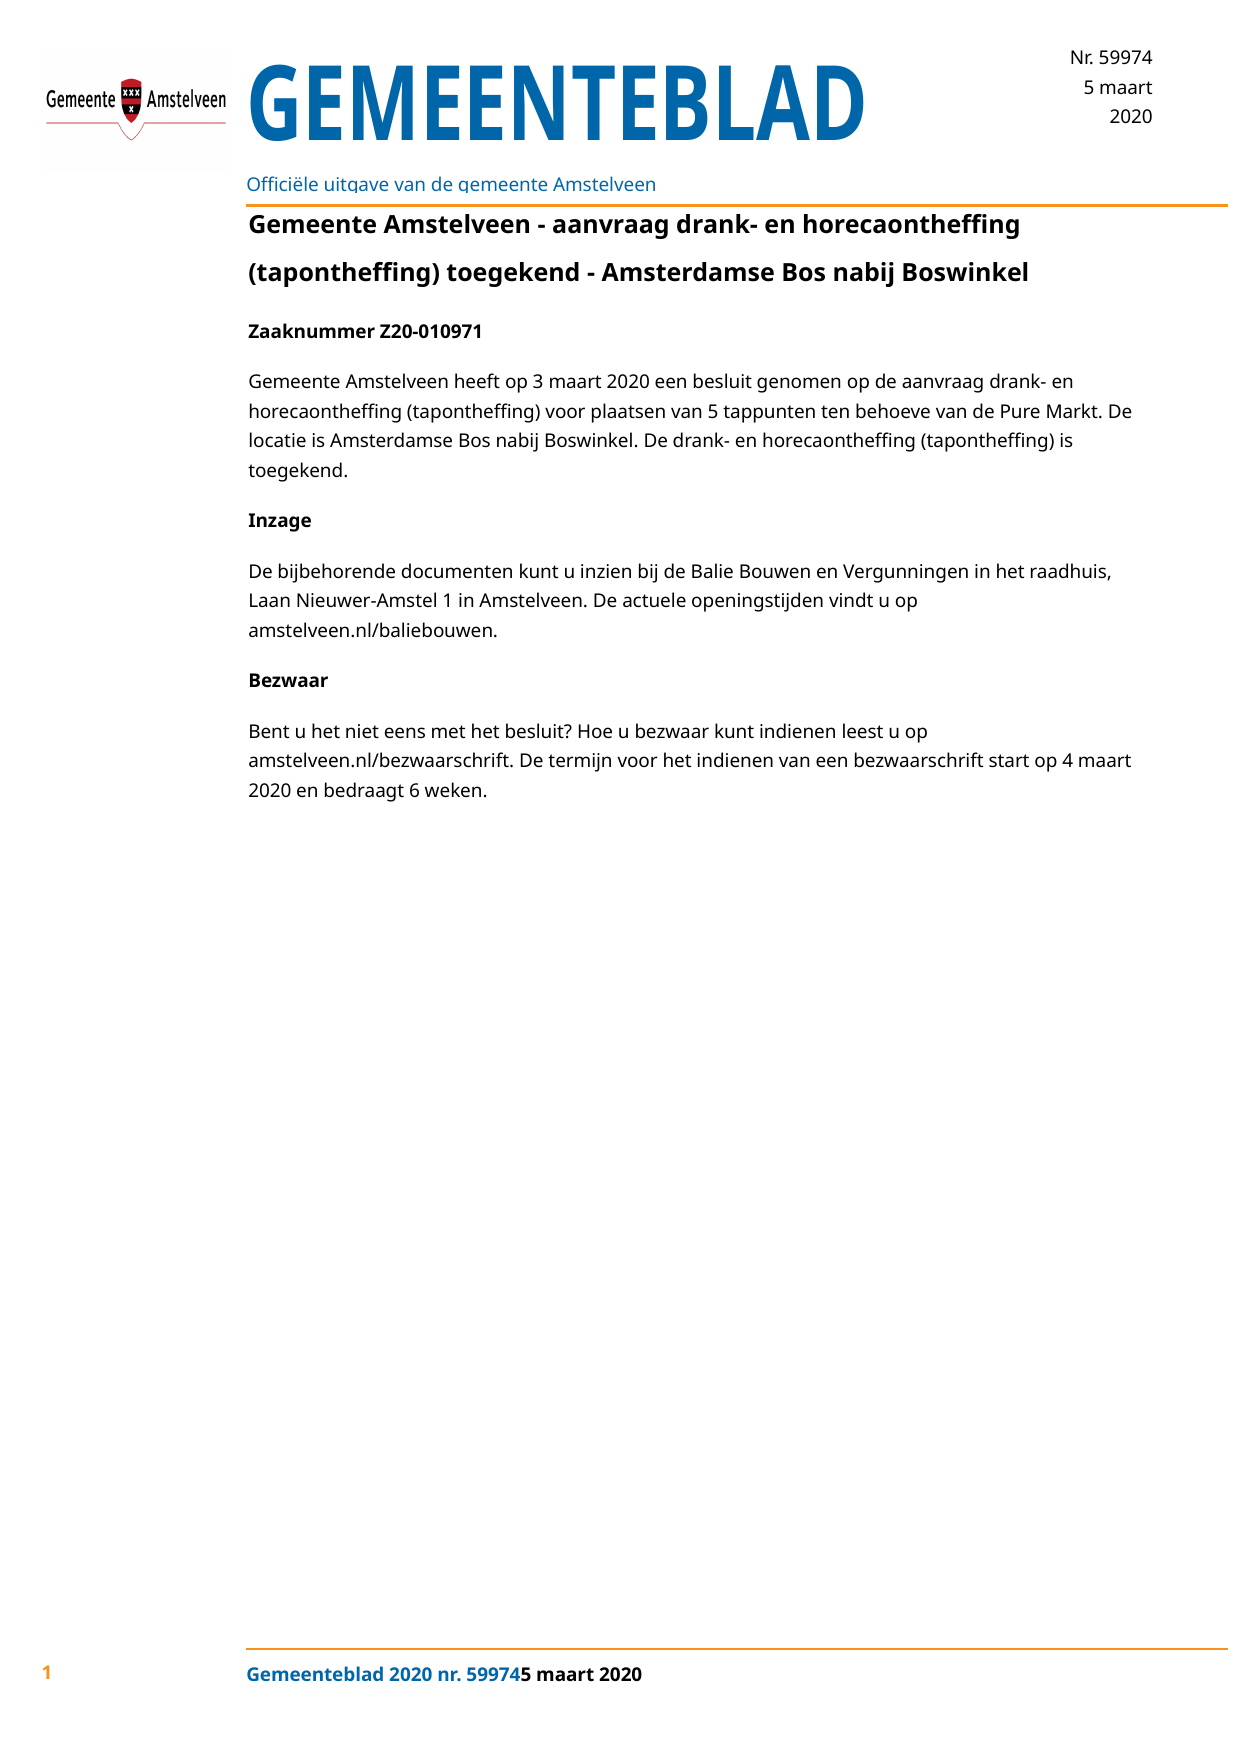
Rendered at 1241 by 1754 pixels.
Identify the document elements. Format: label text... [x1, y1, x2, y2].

text Gemeente Amstelveen heeft op 3 maart 2020 een besluit genomen op de aanvraag drank- en horecaontheffing (tapontheffing) voor plaatsen van 5 tappunten ten behoeve van de Pure Markt. De locatie is Amsterdamse Bos nabij Boswinkel. De drank- en horecaontheffing (tapontheffing) is toegekend. [248, 368, 1152, 483]
text Bent u het niet eens met het besluit? Hoe u bezwaar kunt indienen leest u op amstelveen.nl/bezwaarschrift. De termijn voor het indienen van een bezwaarschrift start op 4 maart 2020 en bedraagt 6 weken. [248, 718, 1152, 803]
text Gemeente Amstelveen - aanvraag drank- en horecaontheffing (tapontheffing) toegekend - Amsterdamse Bos nabij Boswinkel [248, 207, 1152, 288]
text De bijbehorende documenten kunt u inzien bij de Balie Bouwen en Vergunningen in het raadhuis, Laan Nieuwer-Amstel 1 in Amstelveen. De actuele openingstijden vindt u op amstelveen.nl/baliebouwen. [248, 558, 1152, 643]
picture [41, 47, 231, 172]
text Inzage [248, 507, 1152, 533]
text Bezwaar [248, 667, 1152, 693]
text Zaaknummer Z20-010971 [248, 318, 1152, 344]
